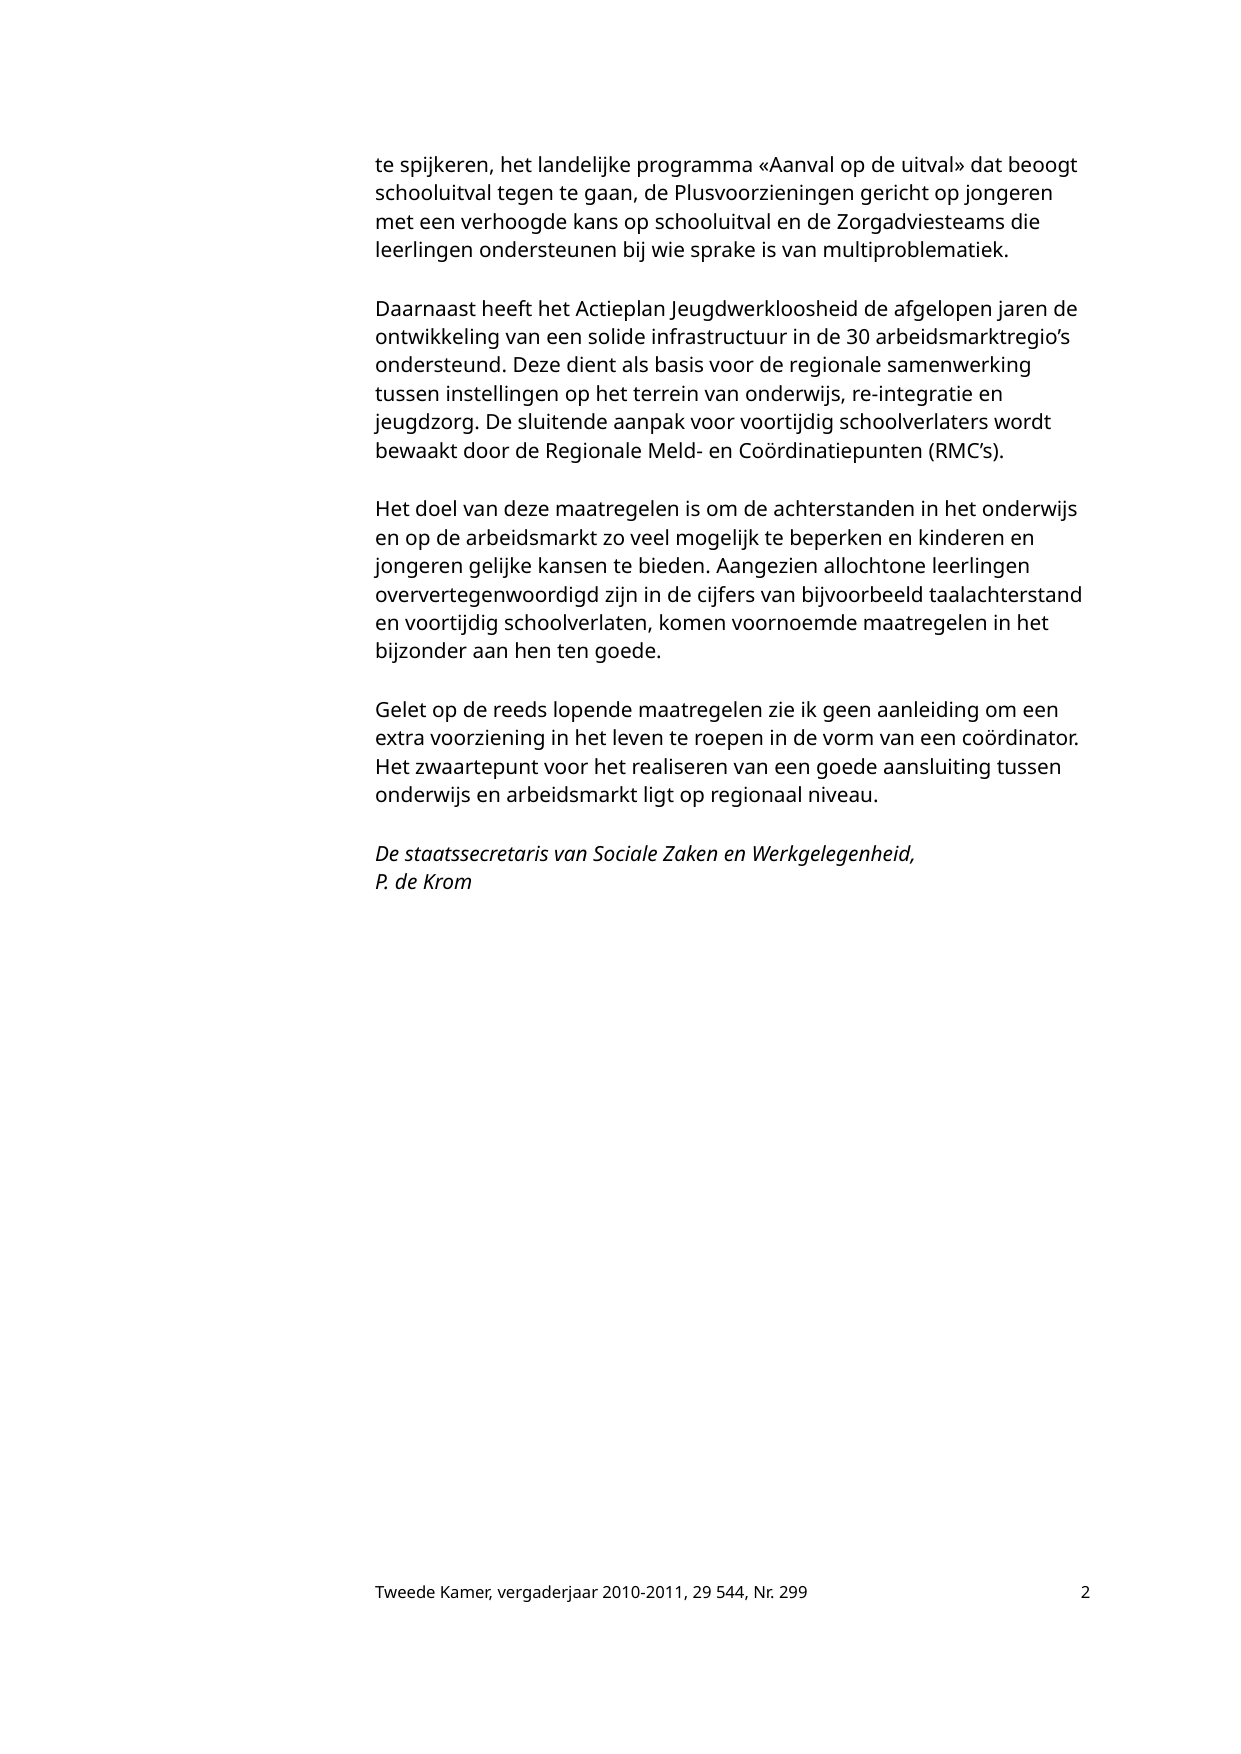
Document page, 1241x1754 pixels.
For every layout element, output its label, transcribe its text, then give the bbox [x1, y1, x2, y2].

text te spijkeren, het landelijke programma «Aanval op de uitval» dat beoogt schooluitval tegen te gaan, de Plusvoorzieningen gericht op jongeren met een verhoogde kans op schooluitval en de Zorgadviesteams die leerlingen ondersteunen bij wie sprake is van multiproblematiek. [375, 150, 1090, 264]
text Het doel van deze maatregelen is om de achterstanden in het onderwijs en op de arbeidsmarkt zo veel mogelijk te beperken en kinderen en jongeren gelijke kansen te bieden. Aangezien allochtone leerlingen oververtegenwoordigd zijn in de cijfers van bijvoorbeeld taalachterstand en voortijdig schoolverlaten, komen voornoemde maatregelen in het bijzonder aan hen ten goede. [375, 494, 1090, 665]
text Daarnaast heeft het Actieplan Jeugdwerkloosheid de afgelopen jaren de ontwikkeling van een solide infrastructuur in de 30 arbeidsmarktregio’s ondersteund. Deze dient als basis voor de regionale samenwerking tussen instellingen op het terrein van onderwijs, re-integratie en jeugdzorg. De sluitende aanpak voor voortijdig schoolverlaters wordt bewaakt door de Regionale Meld- en Coördinatiepunten (RMC’s). [375, 294, 1090, 464]
text Gelet op de reeds lopende maatregelen zie ik geen aanleiding om een extra voorziening in het leven te roepen in de vorm van een coördinator. Het zwaartepunt voor het realiseren van een goede aansluiting tussen onderwijs en arbeidsmarkt ligt op regionaal niveau. [375, 695, 1090, 809]
text De staatssecretaris van Sociale Zaken en Werkgelegenheid, [375, 839, 1090, 867]
text P. de Krom [375, 867, 1090, 896]
